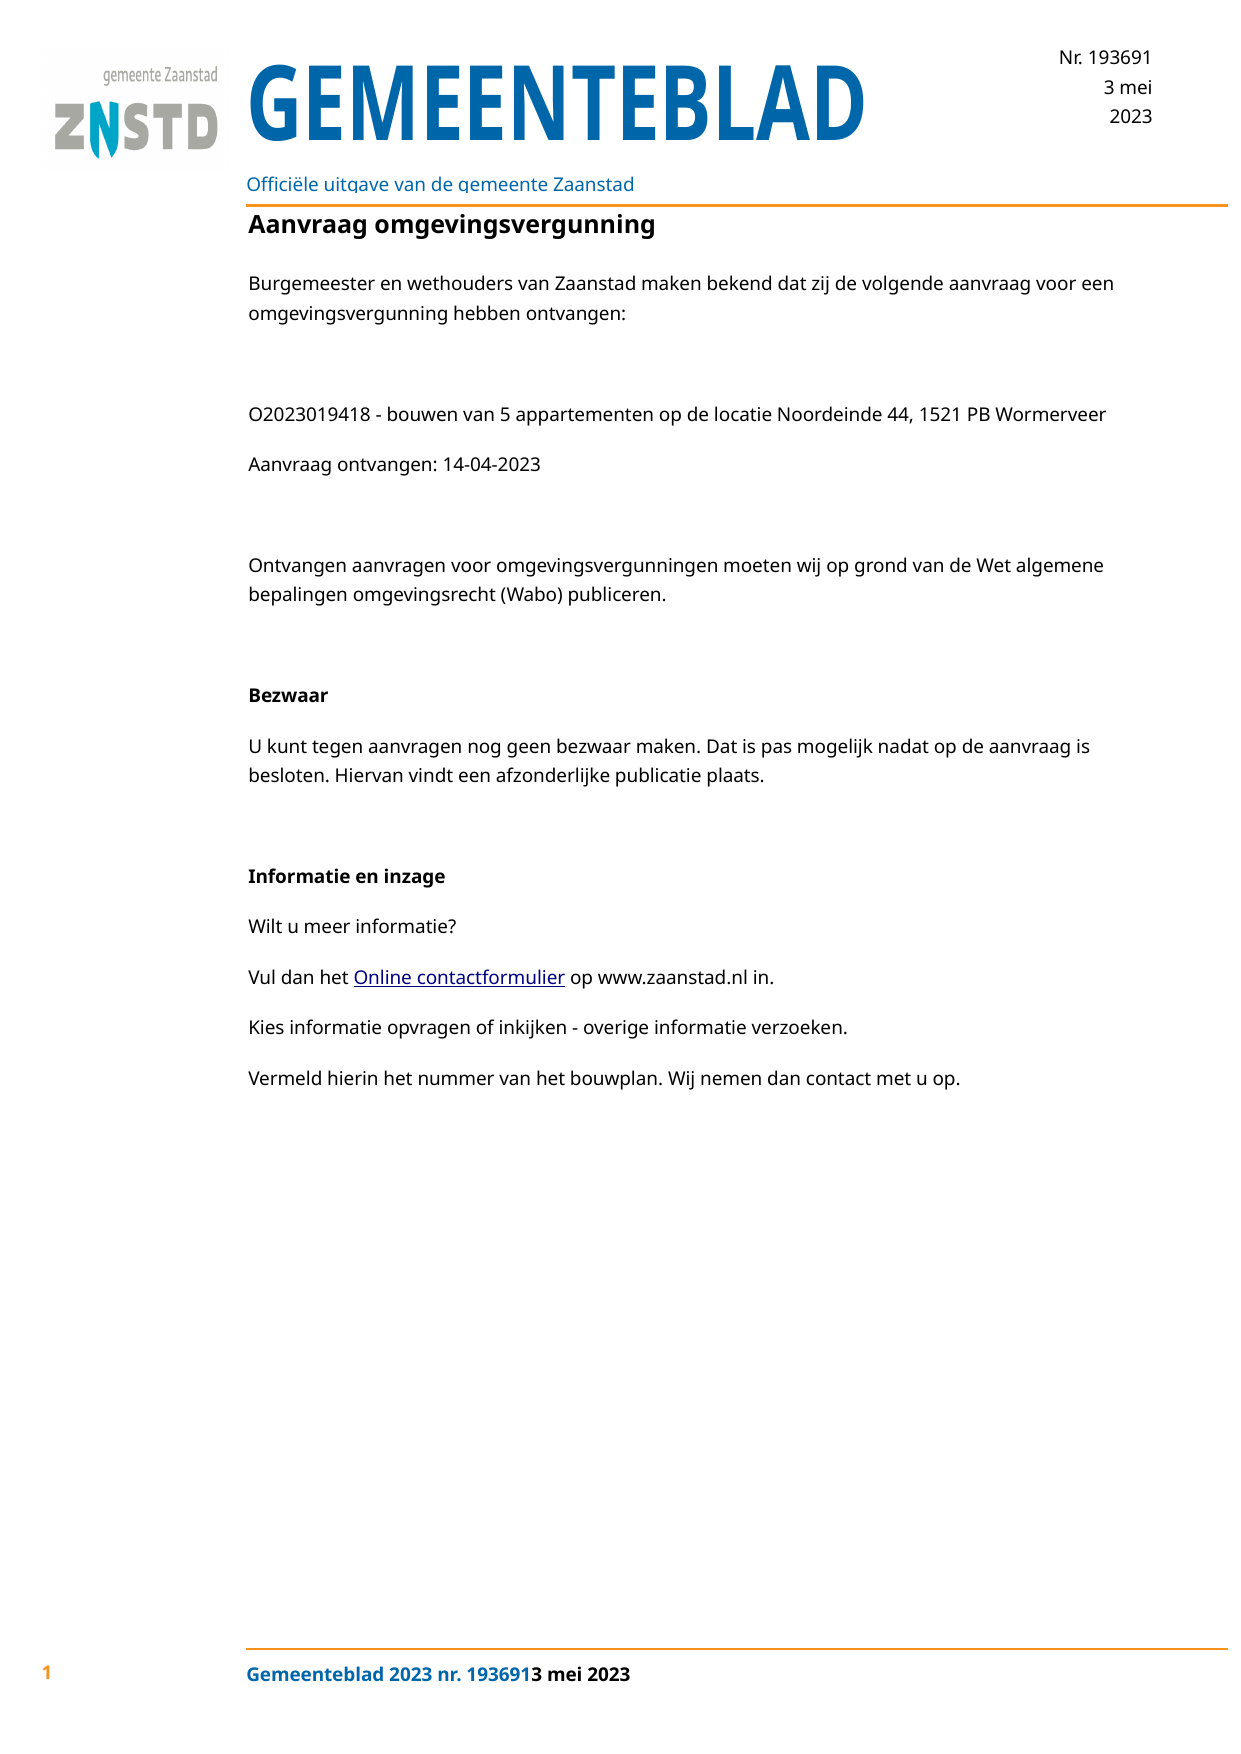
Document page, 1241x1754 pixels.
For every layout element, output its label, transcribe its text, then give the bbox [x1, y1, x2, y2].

text Aanvraag ontvangen: 14-04-2023 [248, 451, 1152, 477]
text Burgemeester en wethouders van Zaanstad maken bekend dat zij de volgende aanvraag voor een omgevingsvergunning hebben ontvangen: [248, 270, 1152, 326]
text Kies informatie opvragen of inkijken - overige informatie verzoeken. [248, 1014, 1152, 1040]
text U kunt tegen aanvragen nog geen bezwaar maken. Dat is pas mogelijk nadat op de aanvraag is besloten. Hiervan vindt een afzonderlijke publicatie plaats. [248, 733, 1152, 788]
text Vermeld hierin het nummer van het bouwplan. Wij nemen dan contact met u op. [248, 1065, 1152, 1091]
text Wilt u meer informatie? [248, 914, 1152, 939]
text Vul dan het Online contactformulier op www.zaanstad.nl in. [248, 964, 1152, 990]
text Ontvangen aanvragen voor omgevingsvergunningen moeten wij op grond van de Wet algemene bepalingen omgevingsrecht (Wabo) publiceren. [248, 552, 1152, 607]
text O2023019418 - bouwen van 5 appartementen op de locatie Noordeinde 44, 1521 PB Wormerveer [248, 401, 1152, 426]
text Bezwaar [248, 682, 1152, 708]
picture [41, 47, 231, 172]
text Aanvraag omgevingsvergunning [248, 207, 1152, 241]
text Informatie en inzage [248, 863, 1152, 889]
